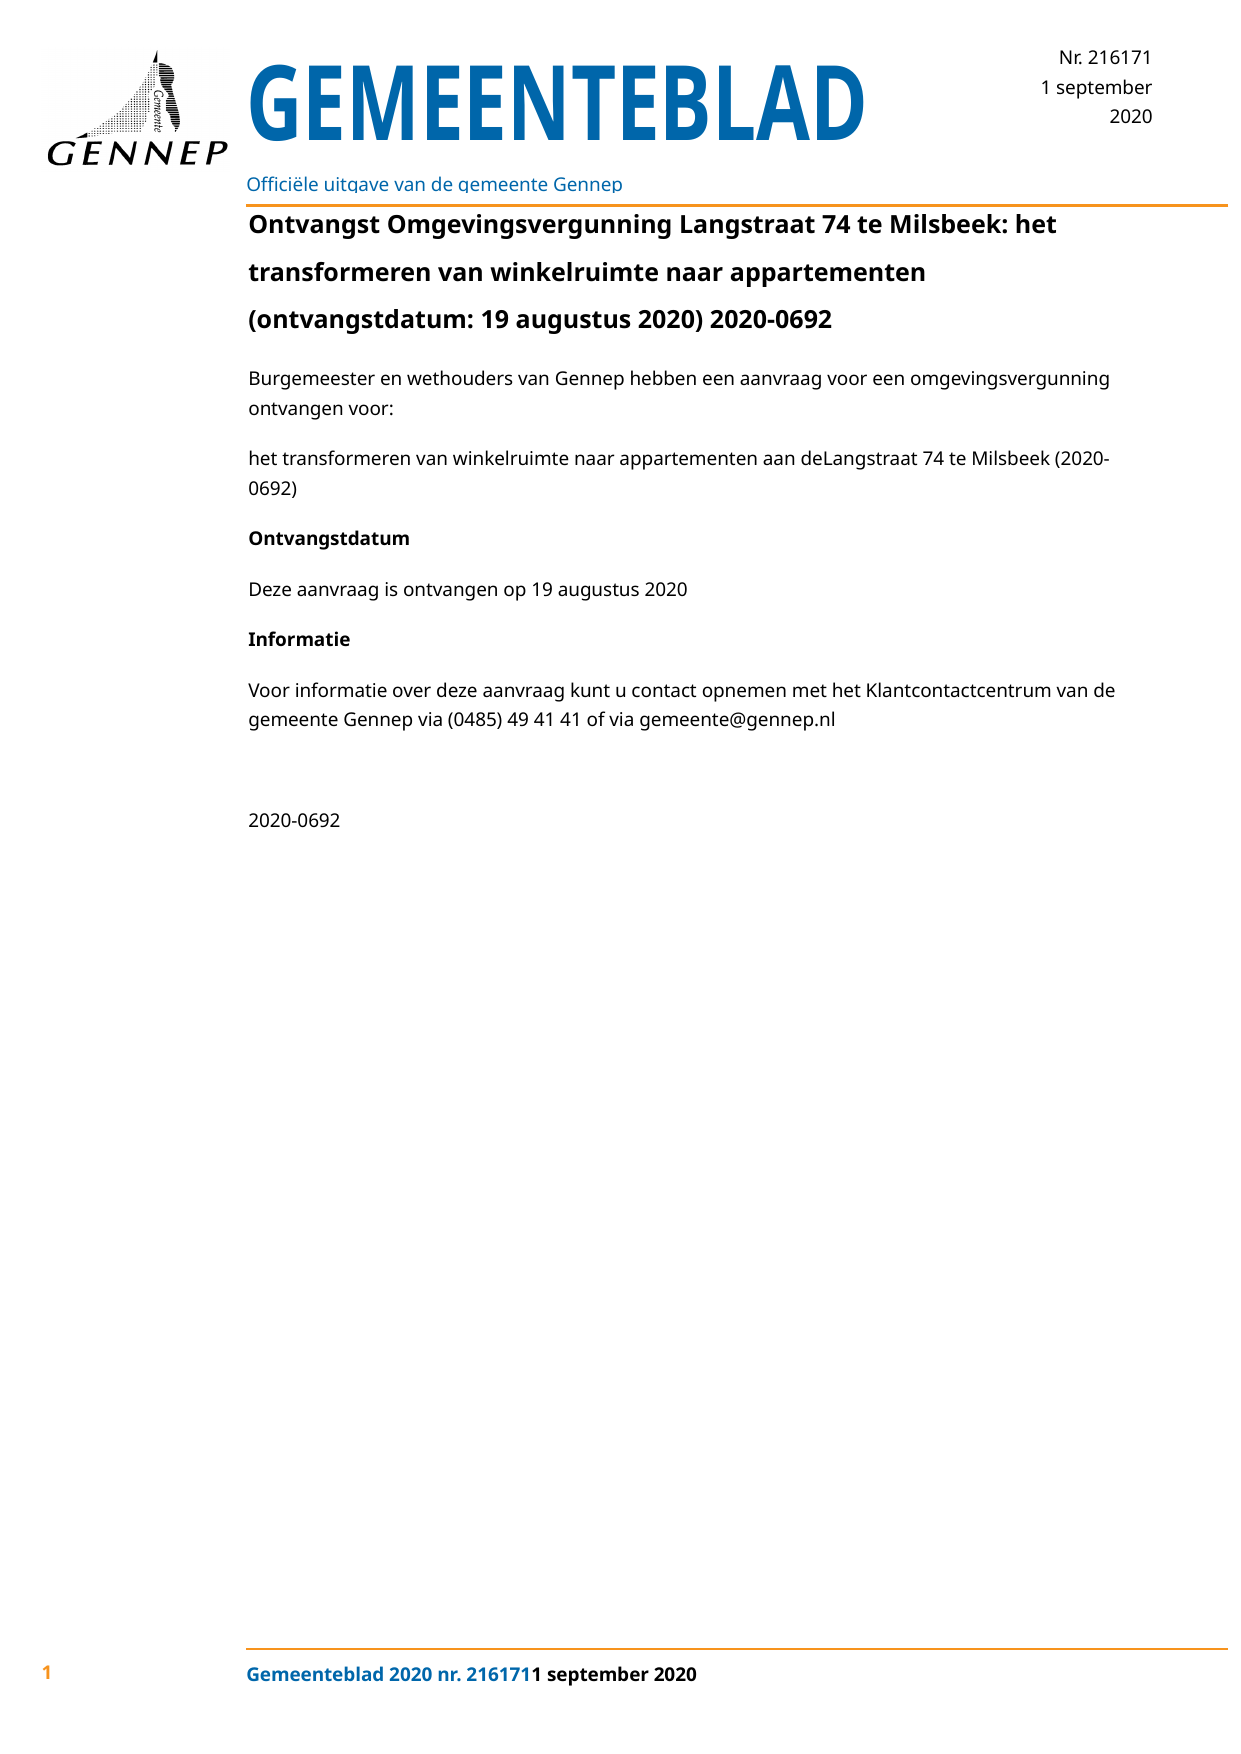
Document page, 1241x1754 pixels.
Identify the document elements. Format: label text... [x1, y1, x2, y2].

text Deze aanvraag is ontvangen op 19 augustus 2020 [248, 576, 1152, 602]
text Burgemeester en wethouders van Gennep hebben een aanvraag voor een omgevingsvergunning ontvangen voor: [248, 366, 1152, 421]
picture [41, 47, 231, 172]
text 2020-0692 [248, 807, 1152, 833]
text Informatie [248, 626, 1152, 652]
text Ontvangst Omgevingsvergunning Langstraat 74 te Milsbeek: het transformeren van winkelruimte naar appartementen (ontvangstdatum: 19 augustus 2020) 2020-0692 [248, 207, 1152, 336]
text het transformeren van winkelruimte naar appartementen aan deLangstraat 74 te Milsbeek (2020-0692) [248, 446, 1152, 501]
text Voor informatie over deze aanvraag kunt u contact opnemen met het Klantcontactcentrum van de gemeente Gennep via (0485) 49 41 41 of via gemeente@gennep.nl [248, 677, 1152, 732]
text Ontvangstdatum [248, 526, 1152, 551]
